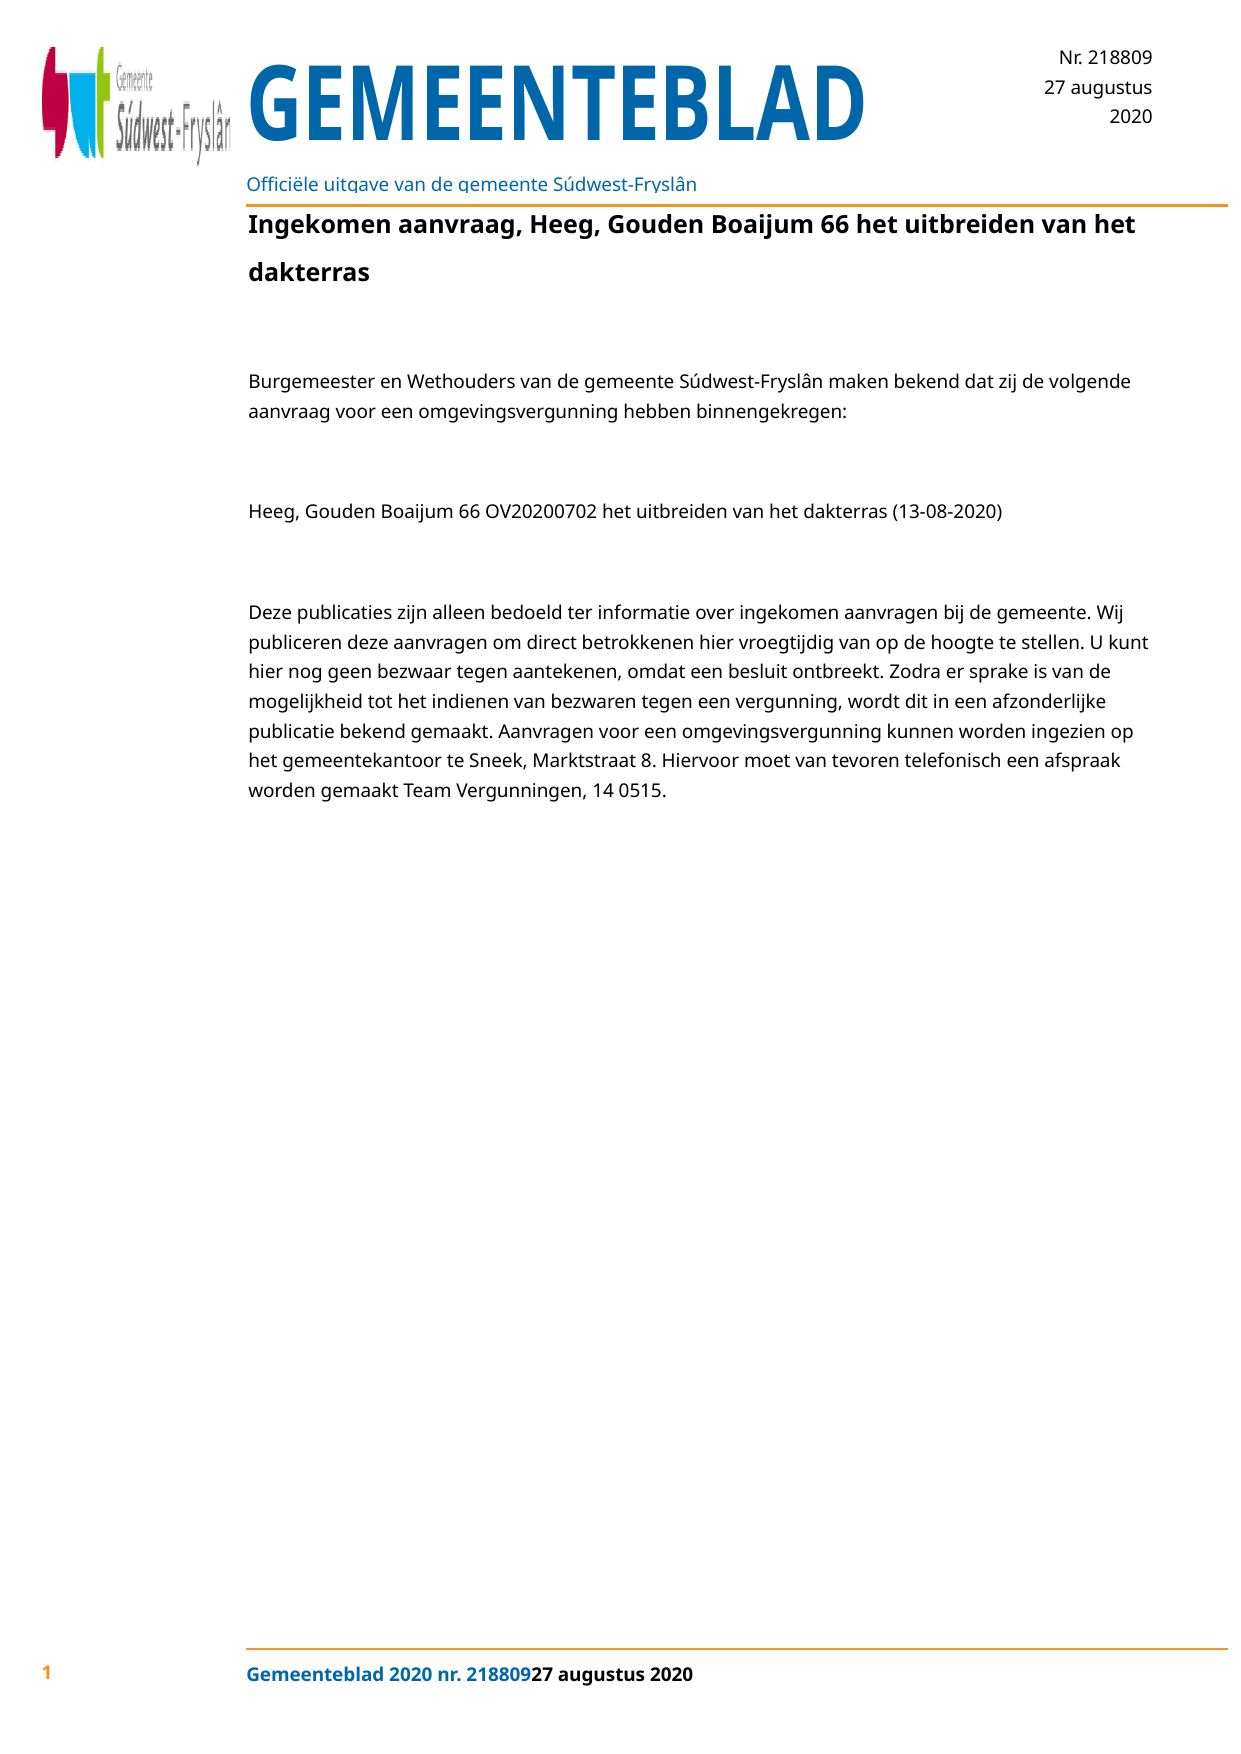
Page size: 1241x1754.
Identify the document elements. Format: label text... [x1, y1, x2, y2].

text Heeg, Gouden Boaijum 66 OV20200702 het uitbreiden van het dakterras (13-08-2020) [248, 499, 1152, 524]
text Ingekomen aanvraag, Heeg, Gouden Boaijum 66 het uitbreiden van het dakterras [248, 207, 1152, 288]
text Burgemeester en Wethouders van de gemeente Súdwest-Fryslân maken bekend dat zij de volgende aanvraag voor een omgevingsvergunning hebben binnengekregen: [248, 368, 1152, 424]
picture [41, 47, 231, 172]
text Deze publicaties zijn alleen bedoeld ter informatie over ingekomen aanvragen bij de gemeente. Wij publiceren deze aanvragen om direct betrokkenen hier vroegtijdig van op de hoogte te stellen. U kunt hier nog geen bezwaar tegen aantekenen, omdat een besluit ontbreekt. Zodra er sprake is van de mogelijkheid tot het indienen van bezwaren tegen een vergunning, wordt dit in een afzonderlijke publicatie bekend gemaakt. Aanvragen voor een omgevingsvergunning kunnen worden ingezien op het gemeentekantoor te Sneek, Marktstraat 8. Hiervoor moet van tevoren telefonisch een afspraak worden gemaakt Team Vergunningen, 14 0515. [248, 599, 1152, 803]
